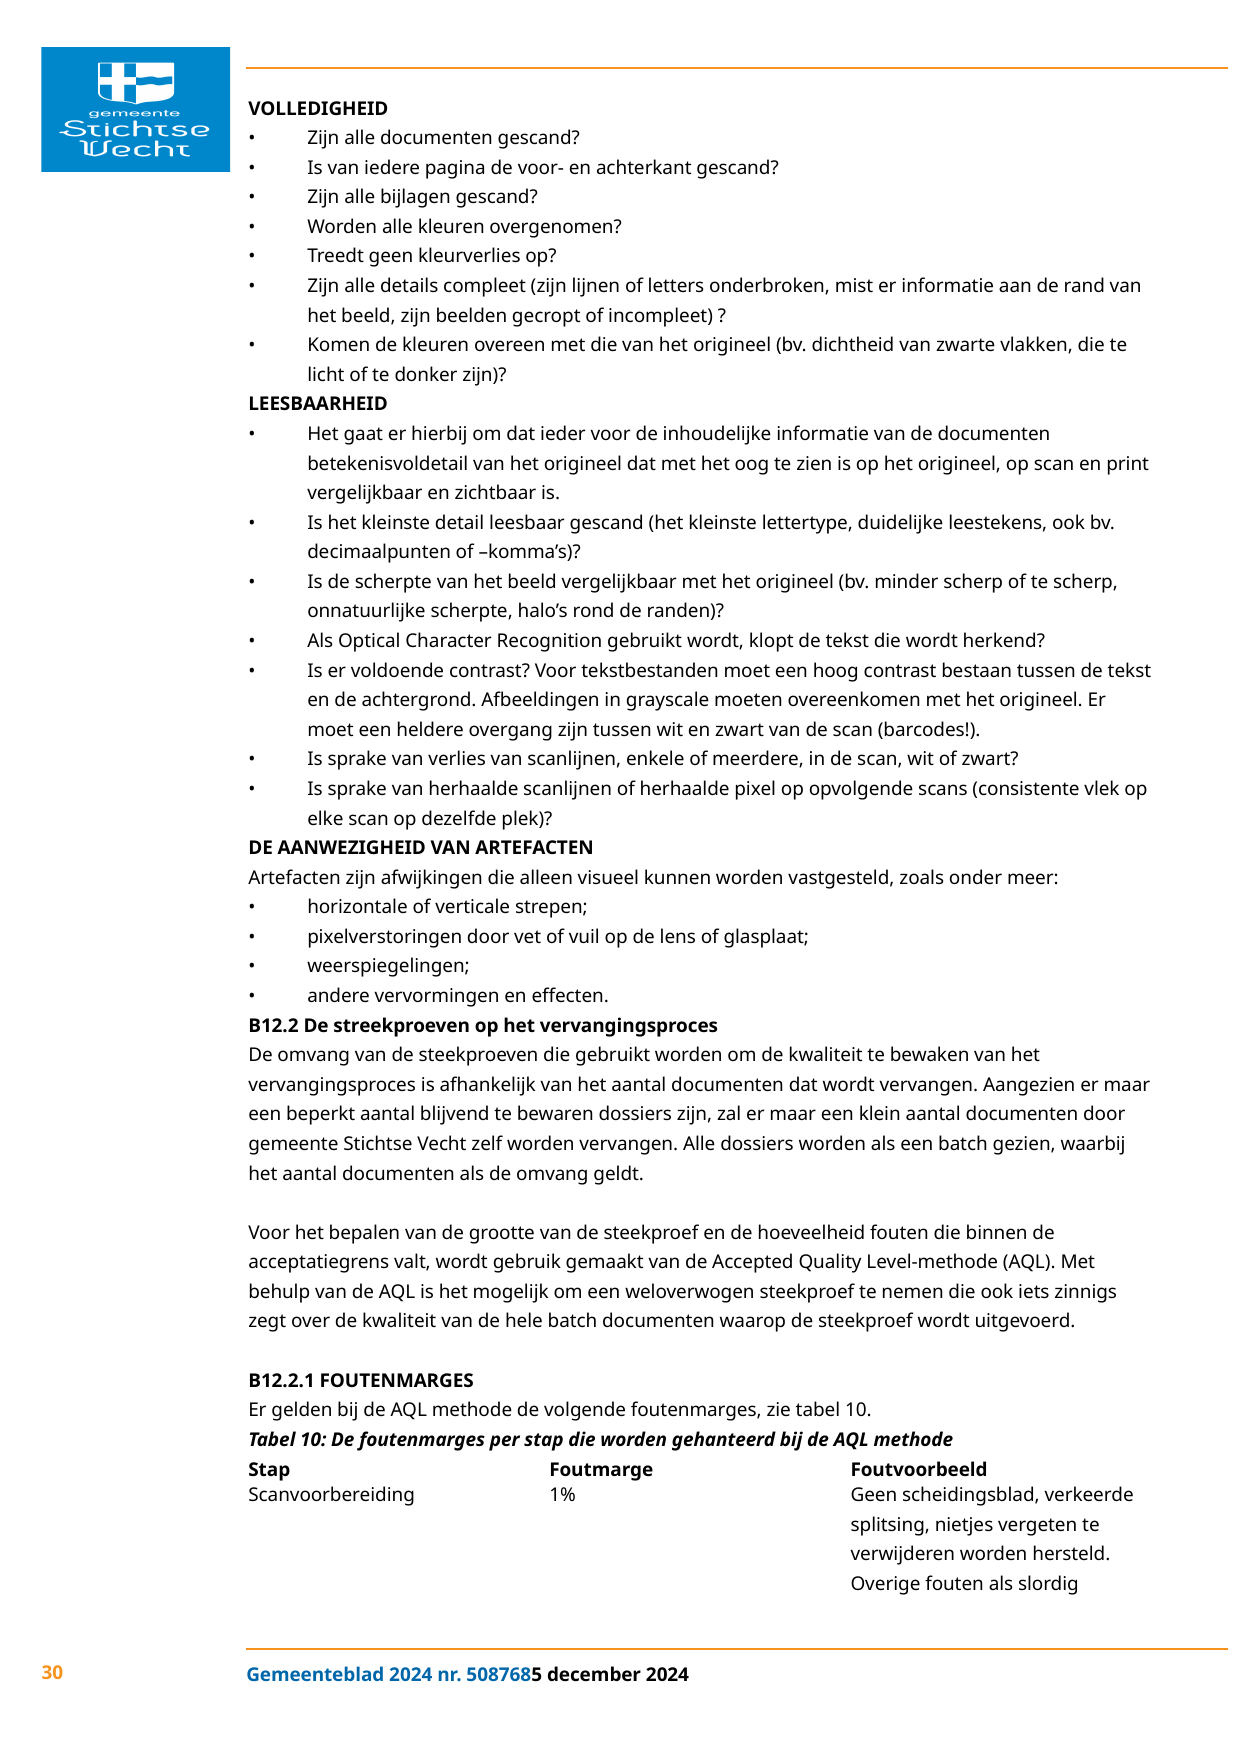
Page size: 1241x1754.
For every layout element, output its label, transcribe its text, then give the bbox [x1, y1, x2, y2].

text VOLLEDIGHEID [248, 95, 1152, 121]
list Is de scherpte van het beeld vergelijkbaar met het origineel (bv. minder scherp of te scherp, onnatuurlijke scherpte, halo’s rond de randen)? [248, 568, 1152, 623]
list Zijn alle documenten gescand? [248, 124, 1152, 150]
text Artefacten zijn afwijkingen die alleen visueel kunnen worden vastgesteld, zoals onder meer: [248, 864, 1152, 890]
text De omvang van de steekproeven die gebruikt worden om de kwaliteit te bewaken van het vervangingsproces is afhankelijk van het aantal documenten dat wordt vervangen. Aangezien er maar een beperkt aantal blijvend te bewaren dossiers zijn, zal er maar een klein aantal documenten door gemeente Stichtse Vecht zelf worden vervangen. Alle dossiers worden als een batch gezien, waarbij het aantal documenten als de omvang geldt. [248, 1041, 1152, 1186]
table_header Stap [248, 1456, 549, 1481]
list Worden alle kleuren overgenomen? [248, 213, 1152, 239]
table_header Foutmarge [549, 1456, 850, 1481]
list weerspiegelingen; [248, 953, 1152, 978]
list Zijn alle bijlagen gescand? [248, 183, 1152, 209]
list Is van iedere pagina de voor- en achterkant gescand? [248, 154, 1152, 180]
list Treedt geen kleurverlies op? [248, 243, 1152, 268]
text Tabel 10: De foutenmarges per stap die worden gehanteerd bij de AQL methode [248, 1426, 1152, 1452]
text LEESBAARHEID [248, 391, 1152, 416]
list horizontale of verticale strepen; [248, 893, 1152, 919]
list Is sprake van herhaalde scanlijnen of herhaalde pixel op opvolgende scans (consistente vlek op elke scan op dezelfde plek)? [248, 775, 1152, 831]
list Is er voldoende contrast? Voor tekstbestanden moet een hoog contrast bestaan tussen de tekst en de achtergrond. Afbeeldingen in grayscale moeten overeenkomen met het origineel. Er moet een heldere overgang zijn tussen wit en zwart van de scan (barcodes!). [248, 657, 1152, 742]
text DE AANWEZIGHEID VAN ARTEFACTEN [248, 834, 1152, 860]
list Is sprake van verlies van scanlijnen, enkele of meerdere, in de scan, wit of zwart? [248, 746, 1152, 771]
text Voor het bepalen van de grootte van de steekproef en de hoeveelheid fouten die binnen de acceptatiegrens valt, wordt gebruik gemaakt van de Accepted Quality Level-methode (AQL). Met behulp van de AQL is het mogelijk om een weloverwogen steekproef te nemen die ook iets zinnigs zegt over de kwaliteit van de hele batch documenten waarop de steekproef wordt uitgevoerd. [248, 1219, 1152, 1333]
text B12.2 De streekproeven op het vervangingsproces [248, 1012, 1152, 1038]
picture [137, 63, 174, 103]
table_cell Scanvoorbereiding [248, 1481, 549, 1596]
text B12.2.1 FOUTENMARGES [248, 1367, 1152, 1393]
list Als Optical Character Recognition gebruikt wordt, klopt de tekst die wordt herkend? [248, 627, 1152, 653]
list andere vervormingen en effecten. [248, 982, 1152, 1008]
list pixelverstoringen door vet of vuil op de lens of glasplaat; [248, 923, 1152, 949]
table_header Foutvoorbeeld [850, 1456, 1152, 1481]
table_cell 1% [549, 1481, 850, 1596]
list Zijn alle details compleet (zijn lijnen of letters onderbroken, mist er informatie aan de rand van het beeld, zijn beelden gecropt of incompleet) ? [248, 272, 1152, 328]
list Komen de kleuren overeen met die van het origineel (bv. dichtheid van zwarte vlakken, die te licht of te donker zijn)? [248, 331, 1152, 387]
list Is het kleinste detail leesbaar gescand (het kleinste lettertype, duidelijke leestekens, ook bv. decimaalpunten of –komma’s)? [248, 509, 1152, 564]
list Het gaat er hierbij om dat ieder voor de inhoudelijke informatie van de documenten betekenisvoldetail van het origineel dat met het oog te zien is op het origineel, op scan en print vergelijkbaar en zichtbaar is. [248, 420, 1152, 505]
table_cell Geen scheidingsblad, verkeerde splitsing, nietjes vergeten te verwijderen worden hersteld. Overige fouten als slordig [850, 1481, 1152, 1596]
picture [99, 63, 135, 101]
text Er gelden bij de AQL methode de volgende foutenmarges, zie tabel 10. [248, 1396, 1152, 1422]
